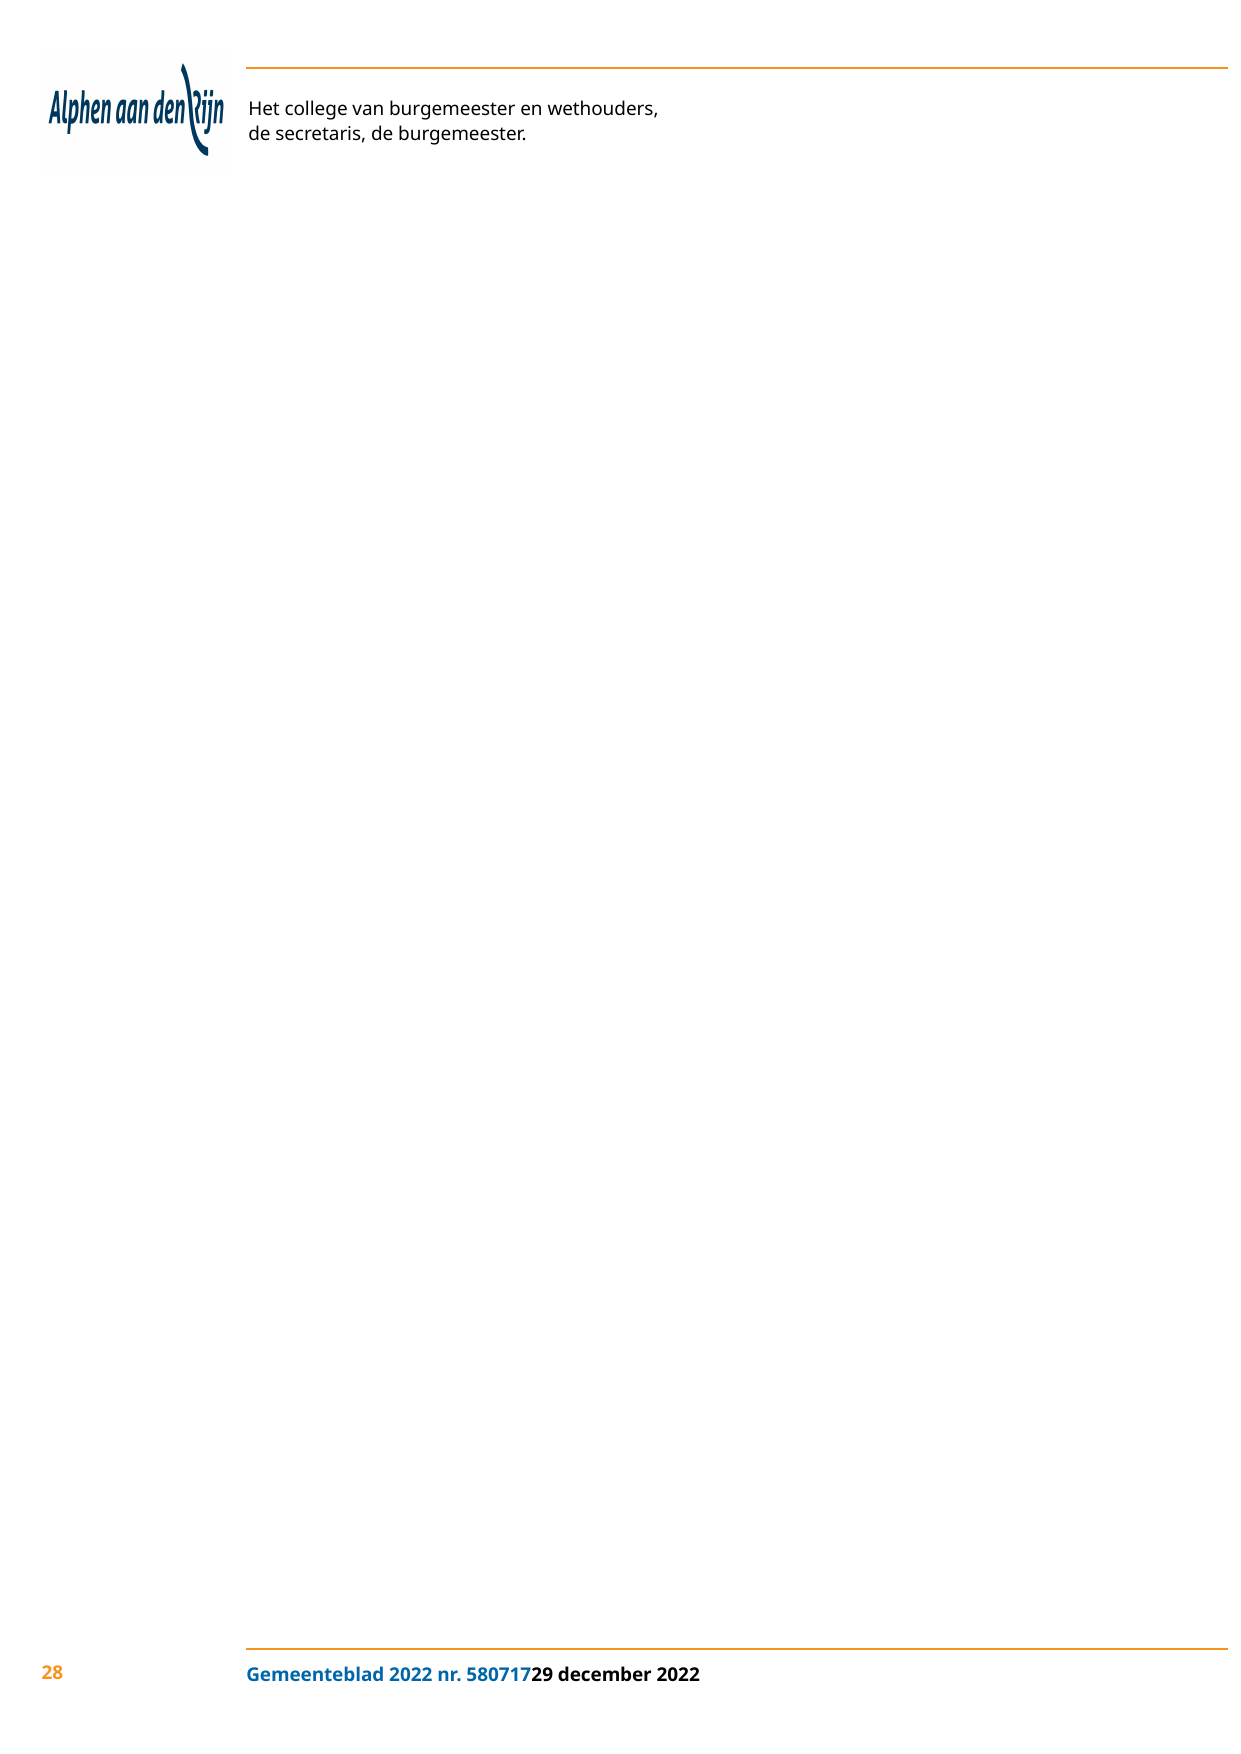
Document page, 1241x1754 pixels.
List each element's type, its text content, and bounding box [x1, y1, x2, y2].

text de secretaris, de burgemeester. [248, 121, 1152, 146]
text Het college van burgemeester en wethouders, [248, 95, 1152, 121]
picture [41, 47, 231, 172]
